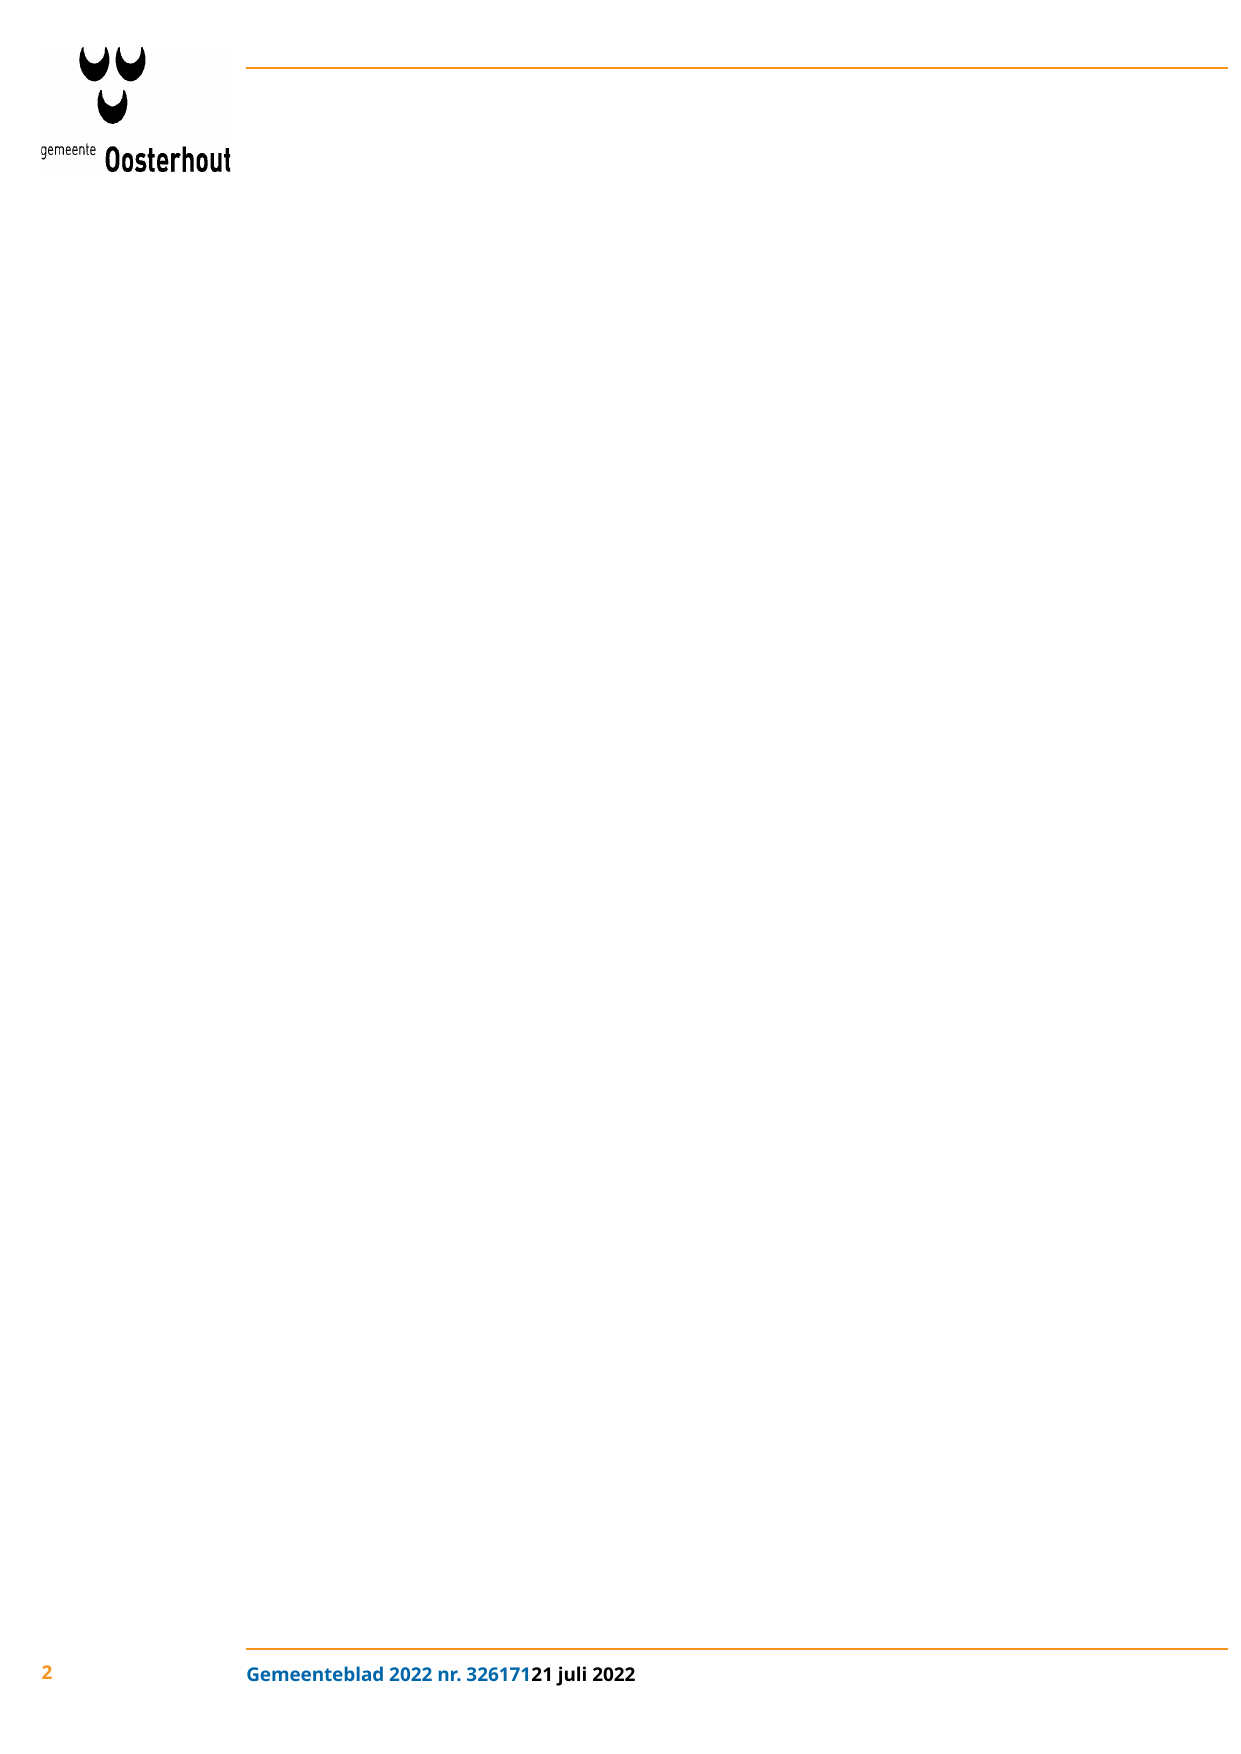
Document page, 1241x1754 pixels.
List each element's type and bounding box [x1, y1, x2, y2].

picture [41, 47, 231, 172]
